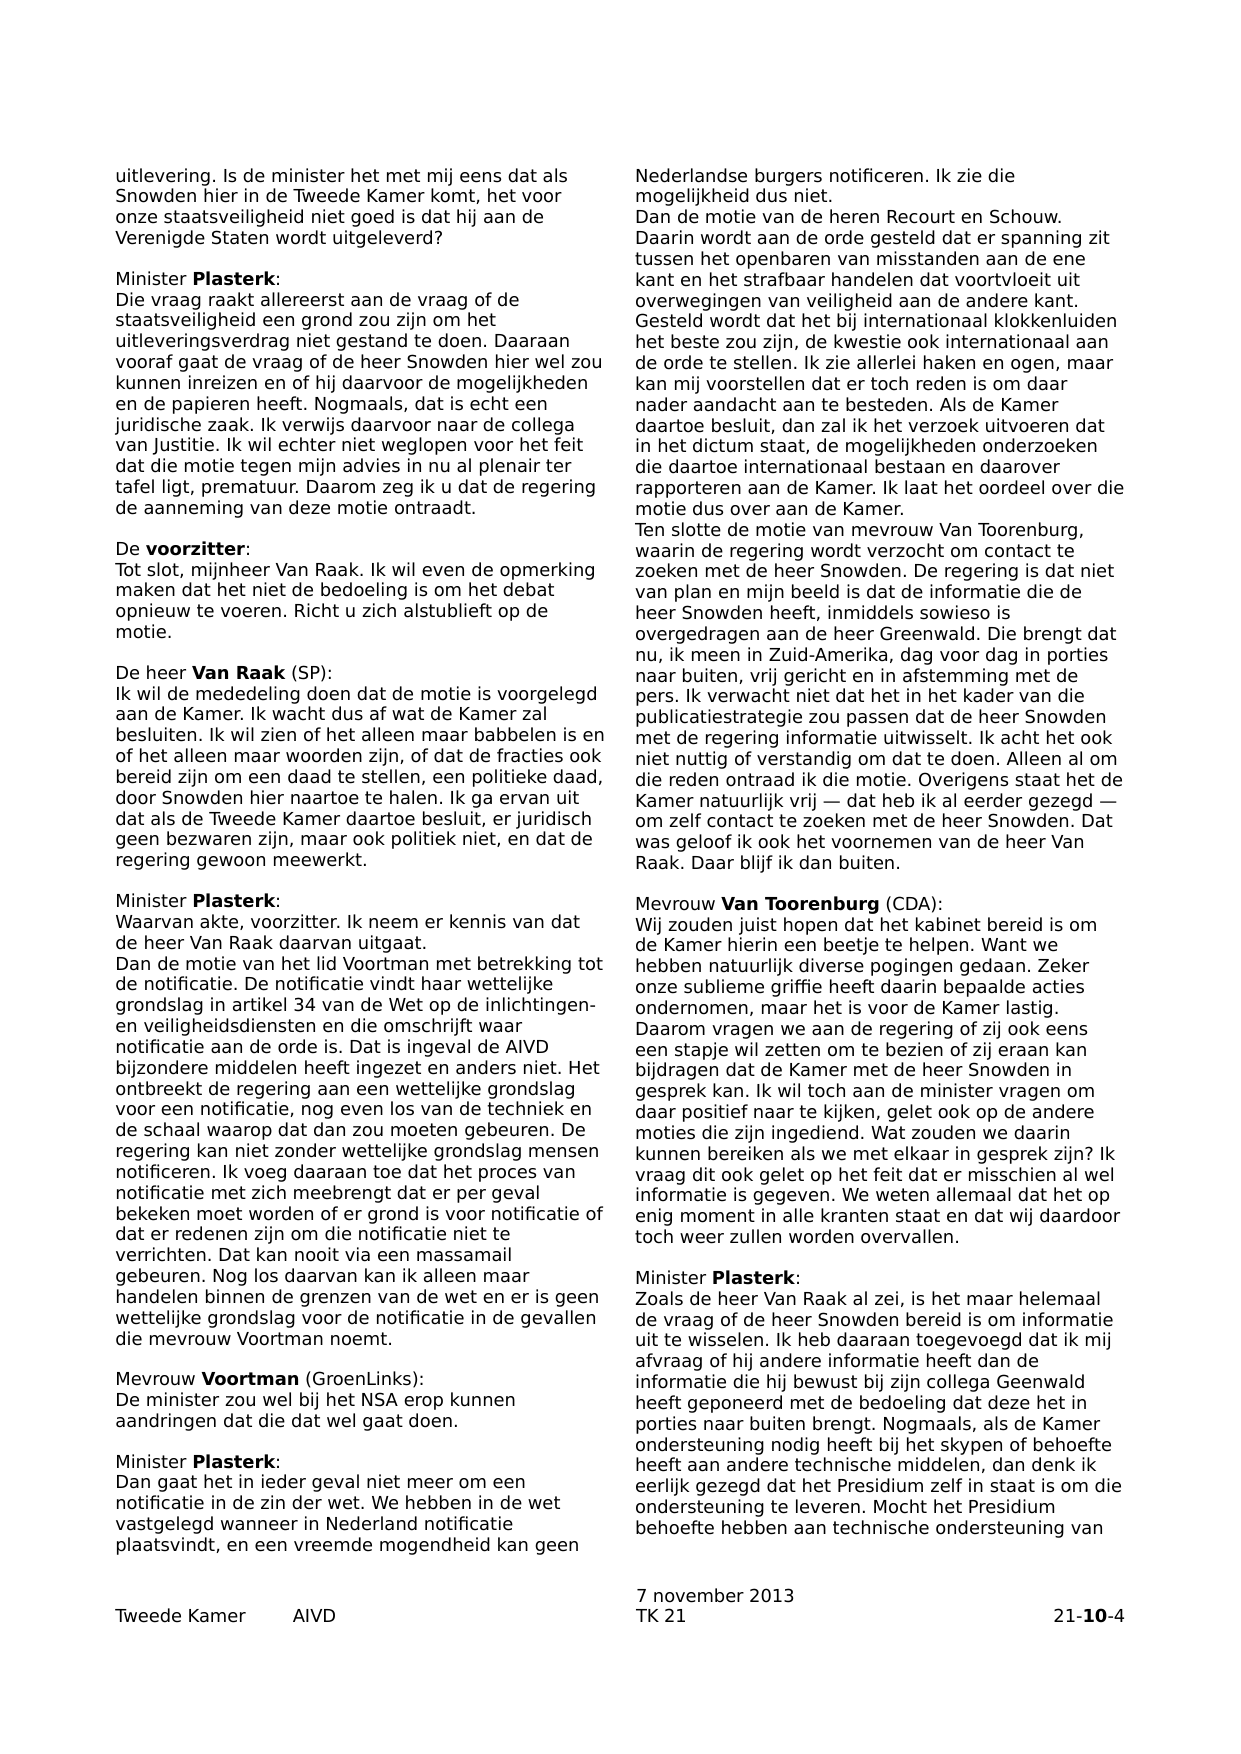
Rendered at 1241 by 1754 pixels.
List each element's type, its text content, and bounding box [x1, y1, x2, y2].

text De minister zou wel bij het NSA erop kunnen aandringen dat die dat wel gaat doen. [115, 1390, 605, 1431]
text Dan de motie van het lid Voortman met betrekking tot de notificatie. De notificatie vindt haar wettelijke grondslag in artikel 34 van de Wet op de inlichtingen- en veiligheidsdiensten en die omschrijft waar notificatie aan de orde is. Dat is ingeval de AIVD bijzondere middelen heeft ingezet en anders niet. Het ontbreekt de regering aan een wettelijke grondslag voor een notificatie, nog even los van de techniek en de schaal waarop dat dan zou moeten gebeuren. De regering kan niet zonder wettelijke grondslag mensen notificeren. Ik voeg daaraan toe dat het proces van notificatie met zich meebrengt dat er per geval bekeken moet worden of er grond is voor notificatie of dat er redenen zijn om die notificatie niet te verrichten. Dat kan nooit via een massamail gebeuren. Nog los daarvan kan ik alleen maar handelen binnen de grenzen van de wet en er is geen wettelijke grondslag voor de notificatie in de gevallen die mevrouw Voortman noemt. [115, 953, 605, 1349]
text Minister Plasterk: [635, 1268, 1125, 1288]
text De voorzitter: [115, 538, 605, 559]
text Minister Plasterk: [115, 891, 605, 912]
text Minister Plasterk: [115, 1451, 605, 1472]
text De heer Van Raak (SP): [115, 663, 605, 683]
text Die vraag raakt allereerst aan de vraag of de staatsveiligheid een grond zou zijn om het uitleveringsverdrag niet gestand te doen. Daaraan vooraf gaat de vraag of de heer Snowden hier wel zou kunnen inreizen en of hij daarvoor de mogelijkheden en de papieren heeft. Nogmaals, dat is echt een juridische zaak. Ik verwijs daarvoor naar de collega van Justitie. Ik wil echter niet weglopen voor het feit dat die motie tegen mijn advies in nu al plenair ter tafel ligt, prematuur. Daarom zeg ik u dat de regering de aanneming van deze motie ontraadt. [115, 289, 605, 518]
text Waarvan akte, voorzitter. Ik neem er kennis van dat de heer Van Raak daarvan uitgaat. [115, 912, 605, 953]
text Dan de motie van de heren Recourt en Schouw. Daarin wordt aan de orde gesteld dat er spanning zit tussen het openbaren van misstanden aan de ene kant en het strafbaar handelen dat voortvloeit uit overwegingen van veiligheid aan de andere kant. Gesteld wordt dat het bij internationaal klokkenluiden het beste zou zijn, de kwestie ook internationaal aan de orde te stellen. Ik zie allerlei haken en ogen, maar kan mij voorstellen dat er toch reden is om daar nader aandacht aan te besteden. Als de Kamer daartoe besluit, dan zal ik het verzoek uitvoeren dat in het dictum staat, de mogelijkheden onderzoeken die daartoe internationaal bestaan en daarover rapporteren aan de Kamer. Ik laat het oordeel over die motie dus over aan de Kamer. [635, 207, 1125, 519]
text Mevrouw Van Toorenburg (CDA): [635, 894, 1125, 914]
text Zoals de heer Van Raak al zei, is het maar helemaal de vraag of de heer Snowden bereid is om informatie uit te wisselen. Ik heb daaraan toegevoegd dat ik mij afvraag of hij andere informatie heeft dan de informatie die hij bewust bij zijn collega Geenwald heeft geponeerd met de bedoeling dat deze het in porties naar buiten brengt. Nogmaals, als de Kamer ondersteuning nodig heeft bij het skypen of behoefte heeft aan andere technische middelen, dan denk ik eerlijk gezegd dat het Presidium zelf in staat is om die ondersteuning te leveren. Mocht het Presidium behoefte hebben aan technische ondersteuning van [635, 1288, 1125, 1538]
text Tot slot, mijnheer Van Raak. Ik wil even de opmerking maken dat het niet de bedoeling is om het debat opnieuw te voeren. Richt u zich alstublieft op de motie. [115, 559, 605, 643]
text Minister Plasterk: [115, 269, 605, 289]
text Nederlandse burgers notificeren. Ik zie die mogelijkheid dus niet. [635, 165, 1125, 207]
text Dan gaat het in ieder geval niet meer om een notificatie in de zin der wet. We hebben in de wet vastgelegd wanneer in Nederland notificatie plaatsvindt, en een vreemde mogendheid kan geen [115, 1472, 605, 1556]
text Mevrouw Voortman (GroenLinks): [115, 1369, 605, 1390]
text uitlevering. Is de minister het met mij eens dat als Snowden hier in de Tweede Kamer komt, het voor onze staatsveiligheid niet goed is dat hij aan de Verenigde Staten wordt uitgeleverd? [115, 165, 605, 249]
text Ik wil de mededeling doen dat de motie is voorgelegd aan de Kamer. Ik wacht dus af wat de Kamer zal besluiten. Ik wil zien of het alleen maar babbelen is en of het alleen maar woorden zijn, of dat de fracties ook bereid zijn om een daad te stellen, een politieke daad, door Snowden hier naartoe te halen. Ik ga ervan uit dat als de Tweede Kamer daartoe besluit, er juridisch geen bezwaren zijn, maar ook politiek niet, en dat de regering gewoon meewerkt. [115, 683, 605, 871]
text Wij zouden juist hopen dat het kabinet bereid is om de Kamer hierin een beetje te helpen. Want we hebben natuurlijk diverse pogingen gedaan. Zeker onze sublieme griffie heeft daarin bepaalde acties ondernomen, maar het is voor de Kamer lastig. Daarom vragen we aan de regering of zij ook eens een stapje wil zetten om te bezien of zij eraan kan bijdragen dat de Kamer met de heer Snowden in gesprek kan. Ik wil toch aan de minister vragen om daar positief naar te kijken, gelet ook op de andere moties die zijn ingediend. Wat zouden we daarin kunnen bereiken als we met elkaar in gesprek zijn? Ik vraag dit ook gelet op het feit dat er misschien al wel informatie is gegeven. We weten allemaal dat het op enig moment in alle kranten staat en dat wij daardoor toch weer zullen worden overvallen. [635, 914, 1125, 1248]
text Ten slotte de motie van mevrouw Van Toorenburg, waarin de regering wordt verzocht om contact te zoeken met de heer Snowden. De regering is dat niet van plan en mijn beeld is dat de informatie die de heer Snowden heeft, inmiddels sowieso is overgedragen aan de heer Greenwald. Die brengt dat nu, ik meen in Zuid-Amerika, dag voor dag in porties naar buiten, vrij gericht en in afstemming met de pers. Ik verwacht niet dat het in het kader van die publicatiestrategie zou passen dat de heer Snowden met de regering informatie uitwisselt. Ik acht het ook niet nuttig of verstandig om dat te doen. Alleen al om die reden ontraad ik die motie. Overigens staat het de Kamer natuurlijk vrij — dat heb ik al eerder gezegd — om zelf contact te zoeken met de heer Snowden. Dat was geloof ik ook het voornemen van de heer Van Raak. Daar blijf ik dan buiten. [635, 519, 1125, 874]
